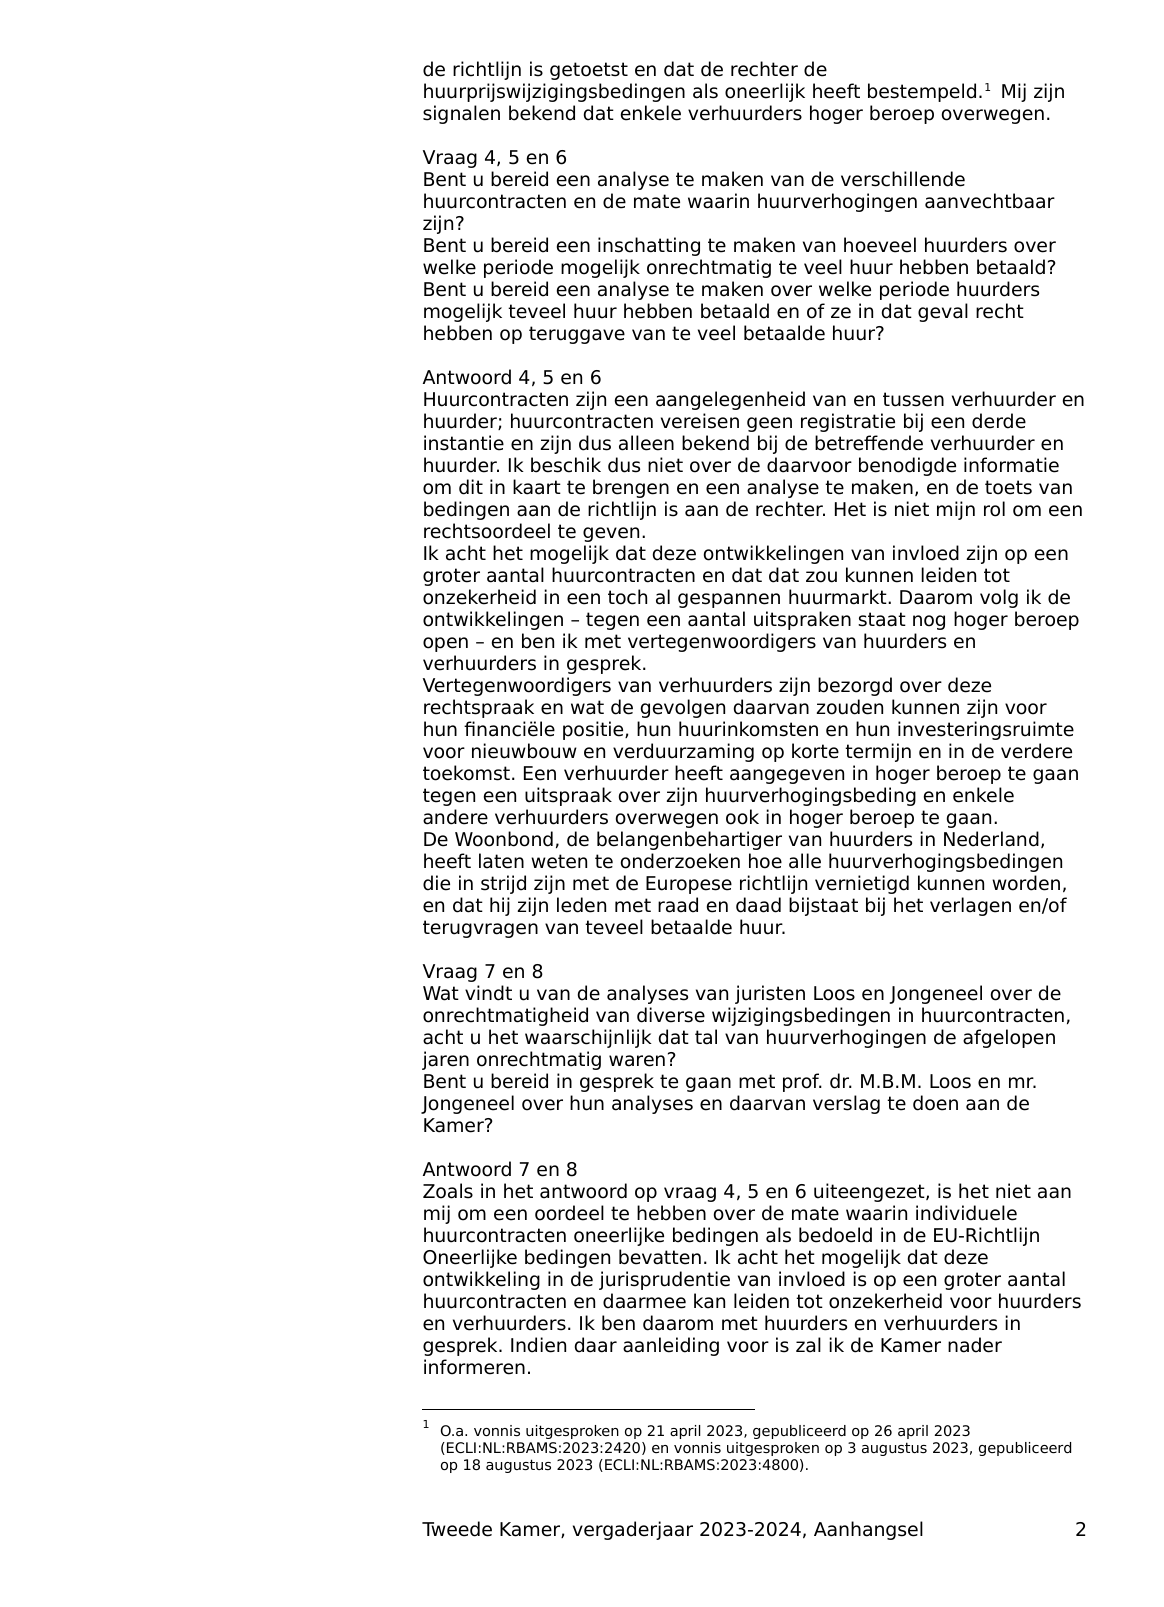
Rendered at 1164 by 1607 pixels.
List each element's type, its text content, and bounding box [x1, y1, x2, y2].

text Bent u bereid in gesprek te gaan met prof. dr. M.B.M. Loos en mr. Jongeneel over hun analyses en daarvan verslag te doen aan de Kamer? [422, 1071, 1087, 1137]
text Antwoord 4, 5 en 6 [422, 367, 1087, 389]
text Zoals in het antwoord op vraag 4, 5 en 6 uiteengezet, is het niet aan mij om een oordeel te hebben over de mate waarin individuele huurcontracten oneerlijke bedingen als bedoeld in de EU-Richtlijn Oneerlijke bedingen bevatten. Ik acht het mogelijk dat deze ontwikkeling in de jurisprudentie van invloed is op een groter aantal huurcontracten en daarmee kan leiden tot onzekerheid voor huurders en verhuurders. Ik ben daarom met huurders en verhuurders in gesprek. Indien daar aanleiding voor is zal ik de Kamer nader informeren. [422, 1181, 1087, 1379]
text de richtlijn is getoetst en dat de rechter de huurprijswijzigingsbedingen als oneerlijk heeft bestempeld. Mij zijn signalen bekend dat enkele verhuurders hoger beroep overwegen. [422, 59, 1087, 125]
text Vraag 4, 5 en 6 [422, 147, 1087, 169]
text Vraag 7 en 8 [422, 961, 1087, 983]
text Vertegenwoordigers van verhuurders zijn bezorgd over deze rechtspraak en wat de gevolgen daarvan zouden kunnen zijn voor hun financiële positie, hun huurinkomsten en hun investeringsruimte voor nieuwbouw en verduurzaming op korte termijn en in de verdere toekomst. Een verhuurder heeft aangegeven in hoger beroep te gaan tegen een uitspraak over zijn huurverhogingsbeding en enkele andere verhuurders overwegen ook in hoger beroep te gaan. [422, 675, 1087, 829]
text Antwoord 7 en 8 [422, 1159, 1087, 1181]
text O.a. vonnis uitgesproken op 21 april 2023, gepubliceerd op 26 april 2023 (ECLI:NL:RBAMS:2023:2420) en vonnis uitgesproken op 3 augustus 2023, gepubliceerd op 18 augustus 2023 (ECLI:NL:RBAMS:2023:4800). [422, 1418, 1087, 1474]
text Huurcontracten zijn een aangelegenheid van en tussen verhuurder en huurder; huurcontracten vereisen geen registratie bij een derde instantie en zijn dus alleen bekend bij de betreffende verhuurder en huurder. Ik beschik dus niet over de daarvoor benodigde informatie om dit in kaart te brengen en een analyse te maken, en de toets van bedingen aan de richtlijn is aan de rechter. Het is niet mijn rol om een rechtsoordeel te geven. [422, 389, 1087, 543]
text Wat vindt u van de analyses van juristen Loos en Jongeneel over de onrechtmatigheid van diverse wijzigingsbedingen in huurcontracten, acht u het waarschijnlijk dat tal van huurverhogingen de afgelopen jaren onrechtmatig waren? [422, 983, 1087, 1071]
text Bent u bereid een inschatting te maken van hoeveel huurders over welke periode mogelijk onrechtmatig te veel huur hebben betaald? [422, 235, 1087, 279]
text Ik acht het mogelijk dat deze ontwikkelingen van invloed zijn op een groter aantal huurcontracten en dat dat zou kunnen leiden tot onzekerheid in een toch al gespannen huurmarkt. Daarom volg ik de ontwikkelingen – tegen een aantal uitspraken staat nog hoger beroep open – en ben ik met vertegenwoordigers van huurders en verhuurders in gesprek. [422, 543, 1087, 675]
text Bent u bereid een analyse te maken over welke periode huurders mogelijk teveel huur hebben betaald en of ze in dat geval recht hebben op teruggave van te veel betaalde huur? [422, 279, 1087, 345]
text De Woonbond, de belangenbehartiger van huurders in Nederland, heeft laten weten te onderzoeken hoe alle huurverhogingsbedingen die in strijd zijn met de Europese richtlijn vernietigd kunnen worden, en dat hij zijn leden met raad en daad bijstaat bij het verlagen en/of terugvragen van teveel betaalde huur. [422, 829, 1087, 939]
text Bent u bereid een analyse te maken van de verschillende huurcontracten en de mate waarin huurverhogingen aanvechtbaar zijn? [422, 169, 1087, 235]
